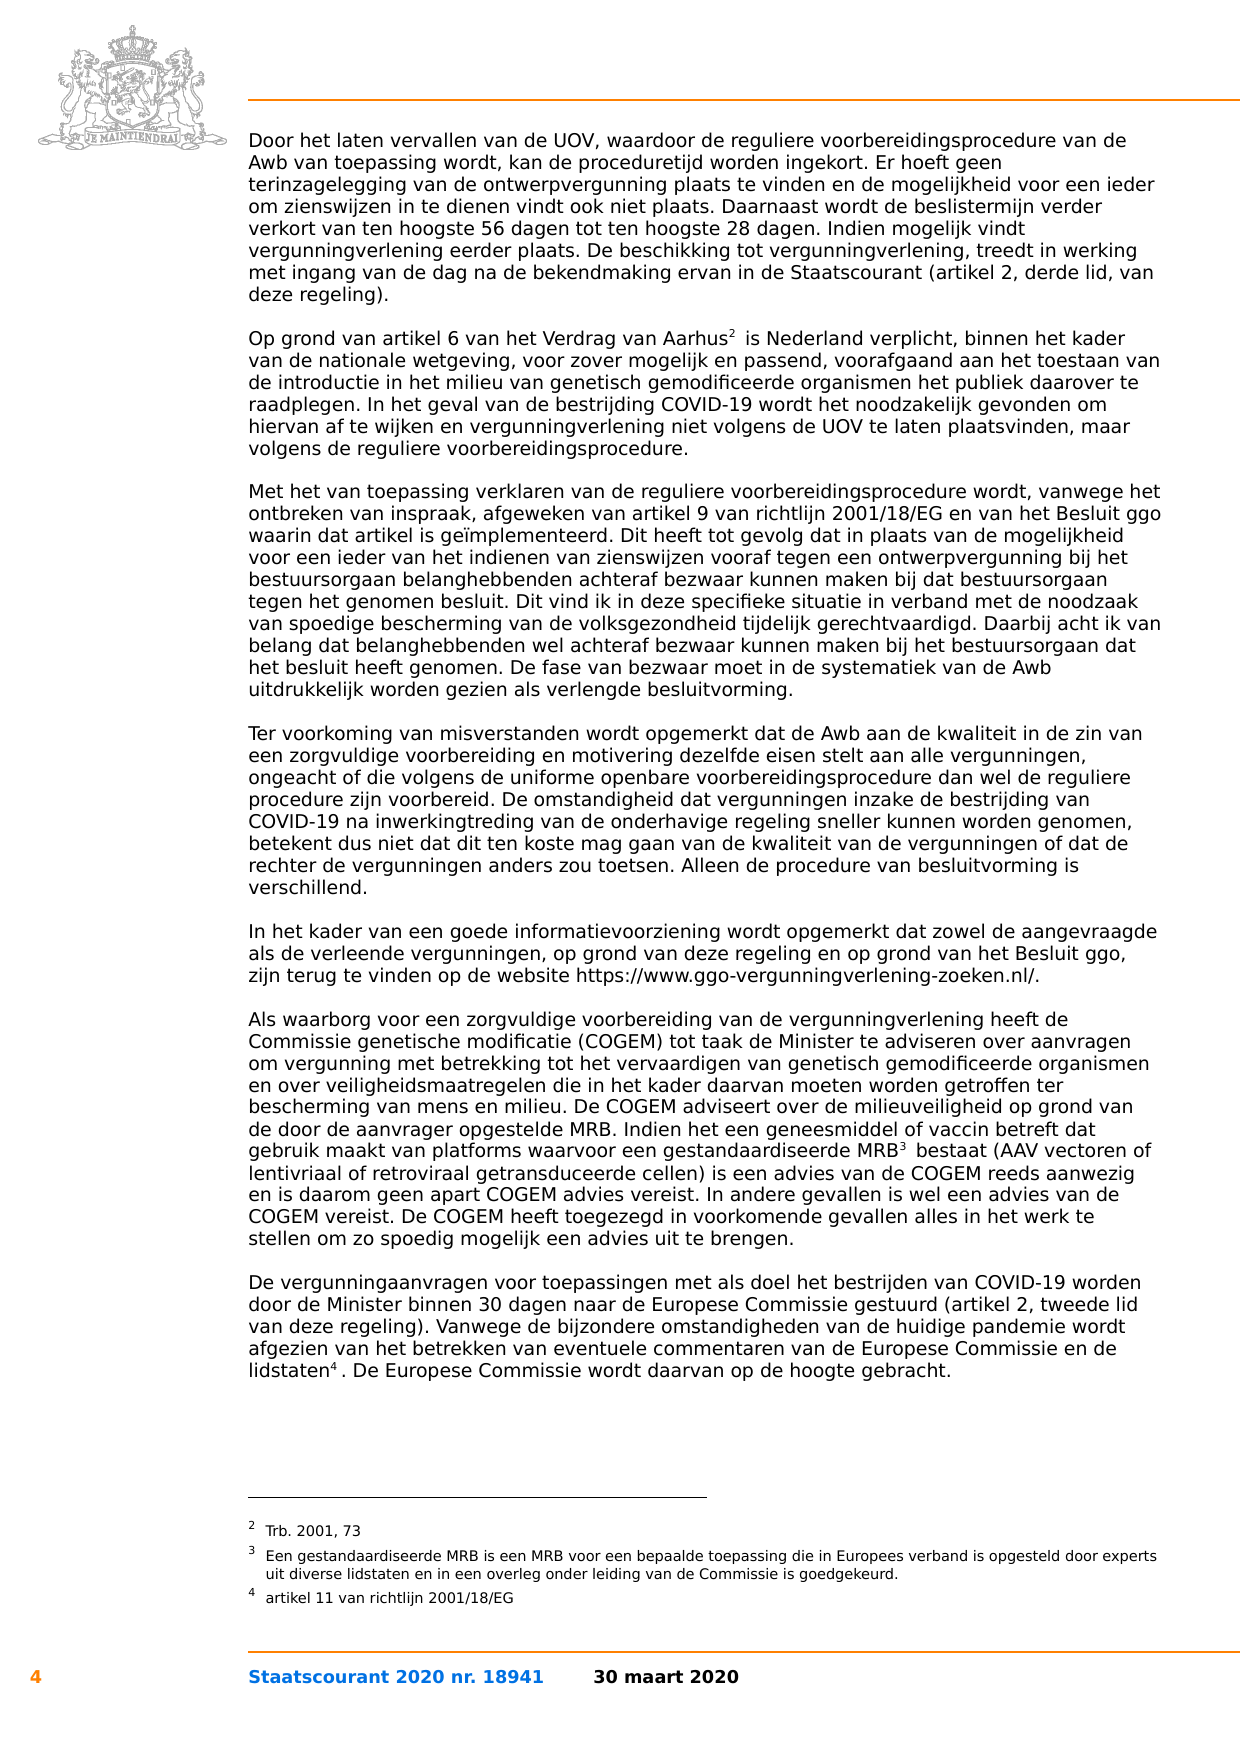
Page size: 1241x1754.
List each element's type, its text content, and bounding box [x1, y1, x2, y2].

text artikel 11 van richtlijn 2001/18/EG [248, 1586, 1163, 1608]
text Op grond van artikel 6 van het Verdrag van Aarhus is Nederland verplicht, binnen het kader van de nationale wetgeving, voor zover mogelijk en passend, voorafgaand aan het toestaan van de introductie in het milieu van genetisch gemodificeerde organismen het publiek daarover te raadplegen. In het geval van de bestrijding COVID-19 wordt het noodzakelijk gevonden om hiervan af te wijken en vergunningverlening niet volgens de UOV te laten plaatsvinden, maar volgens de reguliere voorbereidingsprocedure. [248, 328, 1163, 459]
text Ter voorkoming van misverstanden wordt opgemerkt dat de Awb aan de kwaliteit in de zin van een zorgvuldige voorbereiding en motivering dezelfde eisen stelt aan alle vergunningen, ongeacht of die volgens de uniforme openbare voorbereidingsprocedure dan wel de reguliere procedure zijn voorbereid. De omstandigheid dat vergunningen inzake de bestrijding van COVID-19 na inwerkingtreding van de onderhavige regeling sneller kunnen worden genomen, betekent dus niet dat dit ten koste mag gaan van de kwaliteit van de vergunningen of dat de rechter de vergunningen anders zou toetsen. Alleen de procedure van besluitvorming is verschillend. [248, 723, 1163, 899]
text De vergunningaanvragen voor toepassingen met als doel het bestrijden van COVID-19 worden door de Minister binnen 30 dagen naar de Europese Commissie gestuurd (artikel 2, tweede lid van deze regeling). Vanwege de bijzondere omstandigheden van de huidige pandemie wordt afgezien van het betrekken van eventuele commentaren van de Europese Commissie en de lidstaten. De Europese Commissie wordt daarvan op de hoogte gebracht. [248, 1272, 1163, 1382]
text Met het van toepassing verklaren van de reguliere voorbereidingsprocedure wordt, vanwege het ontbreken van inspraak, afgeweken van artikel 9 van richtlijn 2001/18/EG en van het Besluit ggo waarin dat artikel is geïmplementeerd. Dit heeft tot gevolg dat in plaats van de mogelijkheid voor een ieder van het indienen van zienswijzen vooraf tegen een ontwerpvergunning bij het bestuursorgaan belanghebbenden achteraf bezwaar kunnen maken bij dat bestuursorgaan tegen het genomen besluit. Dit vind ik in deze specifieke situatie in verband met de noodzaak van spoedige bescherming van de volksgezondheid tijdelijk gerechtvaardigd. Daarbij acht ik van belang dat belanghebbenden wel achteraf bezwaar kunnen maken bij het bestuursorgaan dat het besluit heeft genomen. De fase van bezwaar moet in de systematiek van de Awb uitdrukkelijk worden gezien als verlengde besluitvorming. [248, 481, 1163, 701]
text Als waarborg voor een zorgvuldige voorbereiding van de vergunningverlening heeft de Commissie genetische modificatie (COGEM) tot taak de Minister te adviseren over aanvragen om vergunning met betrekking tot het vervaardigen van genetisch gemodificeerde organismen en over veiligheidsmaatregelen die in het kader daarvan moeten worden getroffen ter bescherming van mens en milieu. De COGEM adviseert over de milieuveiligheid op grond van de door de aanvrager opgestelde MRB. Indien het een geneesmiddel of vaccin betreft dat gebruik maakt van platforms waarvoor een gestandaardiseerde MRB bestaat (AAV vectoren of lentivriaal of retroviraal getransduceerde cellen) is een advies van de COGEM reeds aanwezig en is daarom geen apart COGEM advies vereist. In andere gevallen is wel een advies van de COGEM vereist. De COGEM heeft toegezegd in voorkomende gevallen alles in het werk te stellen om zo spoedig mogelijk een advies uit te brengen. [248, 1008, 1163, 1250]
text Trb. 2001, 73 [248, 1519, 1163, 1541]
picture [38, 25, 227, 150]
text In het kader van een goede informatievoorziening wordt opgemerkt dat zowel de aangevraagde als de verleende vergunningen, op grond van deze regeling en op grond van het Besluit ggo, zijn terug te vinden op de website https://www.ggo-vergunningverlening-zoeken.nl/. [248, 921, 1163, 987]
text Door het laten vervallen van de UOV, waardoor de reguliere voorbereidingsprocedure van de Awb van toepassing wordt, kan de proceduretijd worden ingekort. Er hoeft geen terinzagelegging van de ontwerpvergunning plaats te vinden en de mogelijkheid voor een ieder om zienswijzen in te dienen vindt ook niet plaats. Daarnaast wordt de beslistermijn verder verkort van ten hoogste 56 dagen tot ten hoogste 28 dagen. Indien mogelijk vindt vergunningverlening eerder plaats. De beschikking tot vergunningverlening, treedt in werking met ingang van de dag na de bekendmaking ervan in de Staatscourant (artikel 2, derde lid, van deze regeling). [248, 130, 1163, 306]
text Een gestandaardiseerde MRB is een MRB voor een bepaalde toepassing die in Europees verband is opgesteld door experts uit diverse lidstaten en in een overleg onder leiding van de Commissie is goedgekeurd. [248, 1544, 1163, 1583]
